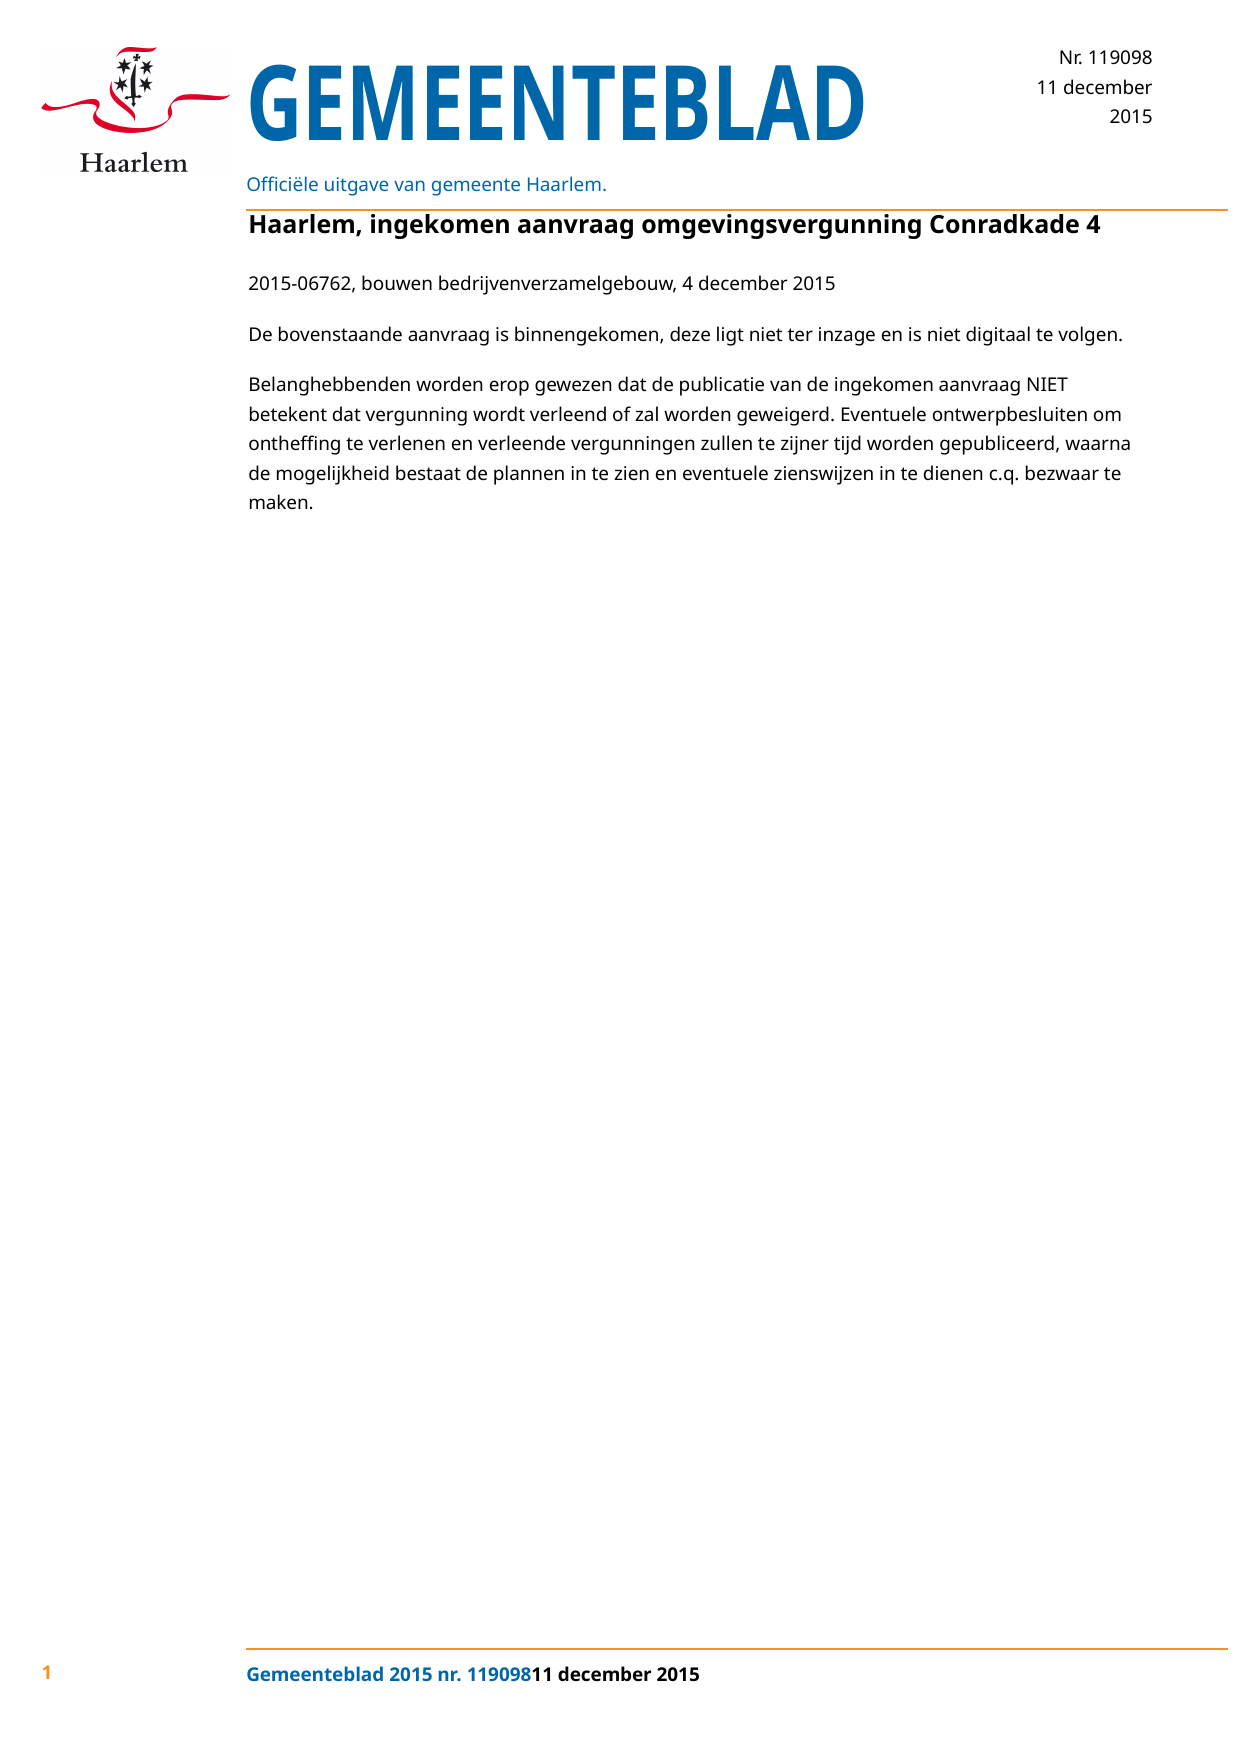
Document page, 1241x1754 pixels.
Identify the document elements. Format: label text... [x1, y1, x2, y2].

text 2015-06762, bouwen bedrijvenverzamelgebouw, 4 december 2015 [248, 270, 1152, 296]
text Belanghebbenden worden erop gewezen dat de publicatie van de ingekomen aanvraag NIET betekent dat vergunning wordt verleend of zal worden geweigerd. Eventuele ontwerpbesluiten om ontheffing te verlenen en verleende vergunningen zullen te zijner tijd worden gepubliceerd, waarna de mogelijkheid bestaat de plannen in te zien en eventuele zienswijzen in te dienen c.q. bezwaar te maken. [248, 371, 1152, 515]
text De bovenstaande aanvraag is binnengekomen, deze ligt niet ter inzage en is niet digitaal te volgen. [248, 321, 1152, 346]
text Haarlem, ingekomen aanvraag omgevingsvergunning Conradkade 4 [248, 211, 1152, 241]
picture [41, 47, 231, 172]
